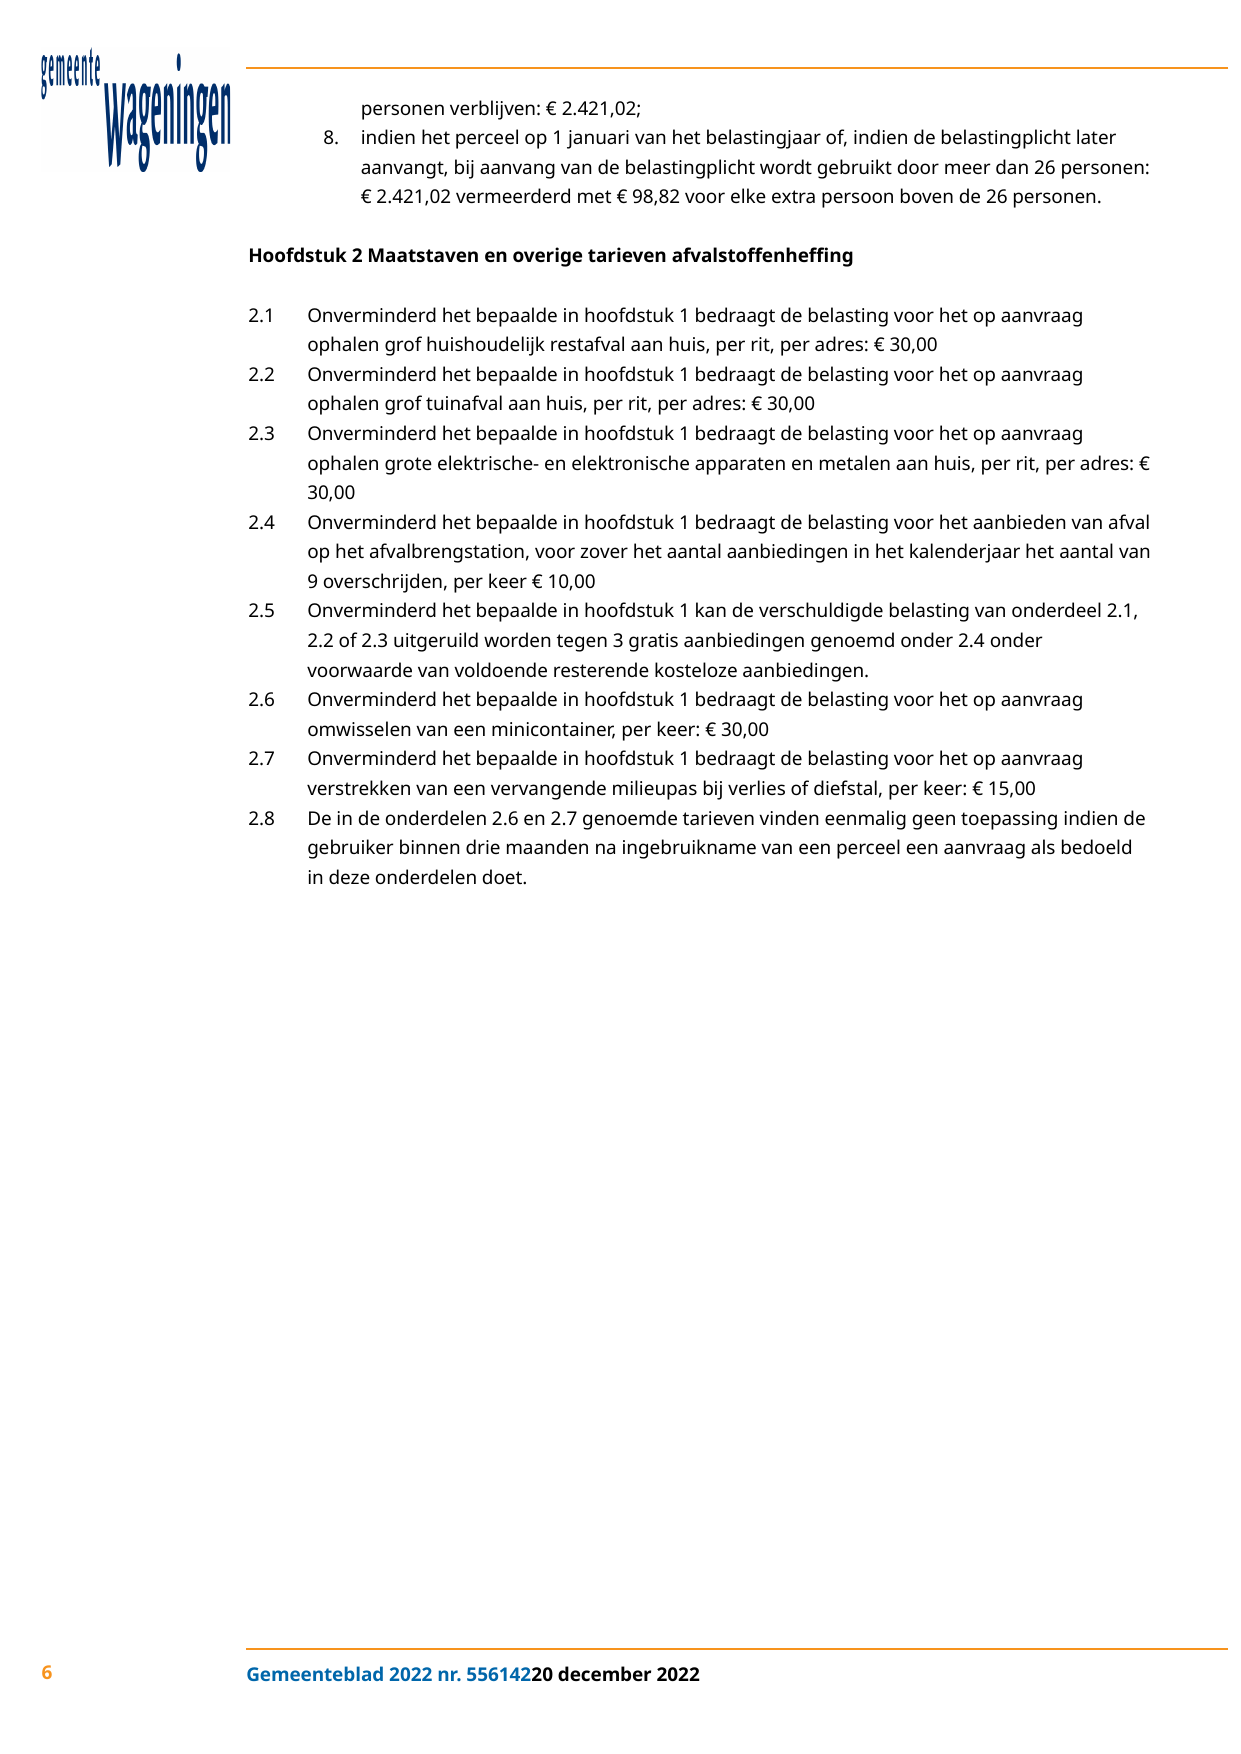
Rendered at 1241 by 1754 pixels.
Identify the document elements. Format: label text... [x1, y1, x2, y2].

list personen verblijven: € 2.421,02; [323, 95, 1152, 121]
list Onverminderd het bepaalde in hoofdstuk 1 bedraagt de belasting voor het op aanvraag omwisselen van een minicontainer, per keer: € 30,00 [248, 686, 1152, 742]
list indien het perceel op 1 januari van het belastingjaar of, indien de belastingplicht later aanvangt, bij aanvang van de belastingplicht wordt gebruikt door meer dan 26 personen: € 2.421,02 vermeerderd met € 98,82 voor elke extra persoon boven de 26 personen. [323, 124, 1152, 209]
list Onverminderd het bepaalde in hoofdstuk 1 bedraagt de belasting voor het op aanvraag ophalen grote elektrische- en elektronische apparaten en metalen aan huis, per rit, per adres: € 30,00 [248, 420, 1152, 505]
list De in de onderdelen 2.6 en 2.7 genoemde tarieven vinden eenmalig geen toepassing indien de gebruiker binnen drie maanden na ingebruikname van een perceel een aanvraag als bedoeld in deze onderdelen doet. [248, 805, 1152, 890]
list Onverminderd het bepaalde in hoofdstuk 1 bedraagt de belasting voor het aanbieden van afval op het afvalbrengstation, voor zover het aantal aanbiedingen in het kalenderjaar het aantal van 9 overschrijden, per keer € 10,00 [248, 509, 1152, 594]
list Onverminderd het bepaalde in hoofdstuk 1 bedraagt de belasting voor het op aanvraag ophalen grof huishoudelijk restafval aan huis, per rit, per adres: € 30,00 [248, 302, 1152, 357]
list Onverminderd het bepaalde in hoofdstuk 1 kan de verschuldigde belasting van onderdeel 2.1, 2.2 of 2.3 uitgeruild worden tegen 3 gratis aanbiedingen genoemd onder 2.4 onder voorwaarde van voldoende resterende kosteloze aanbiedingen. [248, 598, 1152, 683]
list Onverminderd het bepaalde in hoofdstuk 1 bedraagt de belasting voor het op aanvraag ophalen grof tuinafval aan huis, per rit, per adres: € 30,00 [248, 361, 1152, 416]
text Hoofdstuk 2 Maatstaven en overige tarieven afvalstoffenheffing [248, 243, 1152, 268]
picture [41, 47, 231, 172]
list Onverminderd het bepaalde in hoofdstuk 1 bedraagt de belasting voor het op aanvraag verstrekken van een vervangende milieupas bij verlies of diefstal, per keer: € 15,00 [248, 746, 1152, 801]
